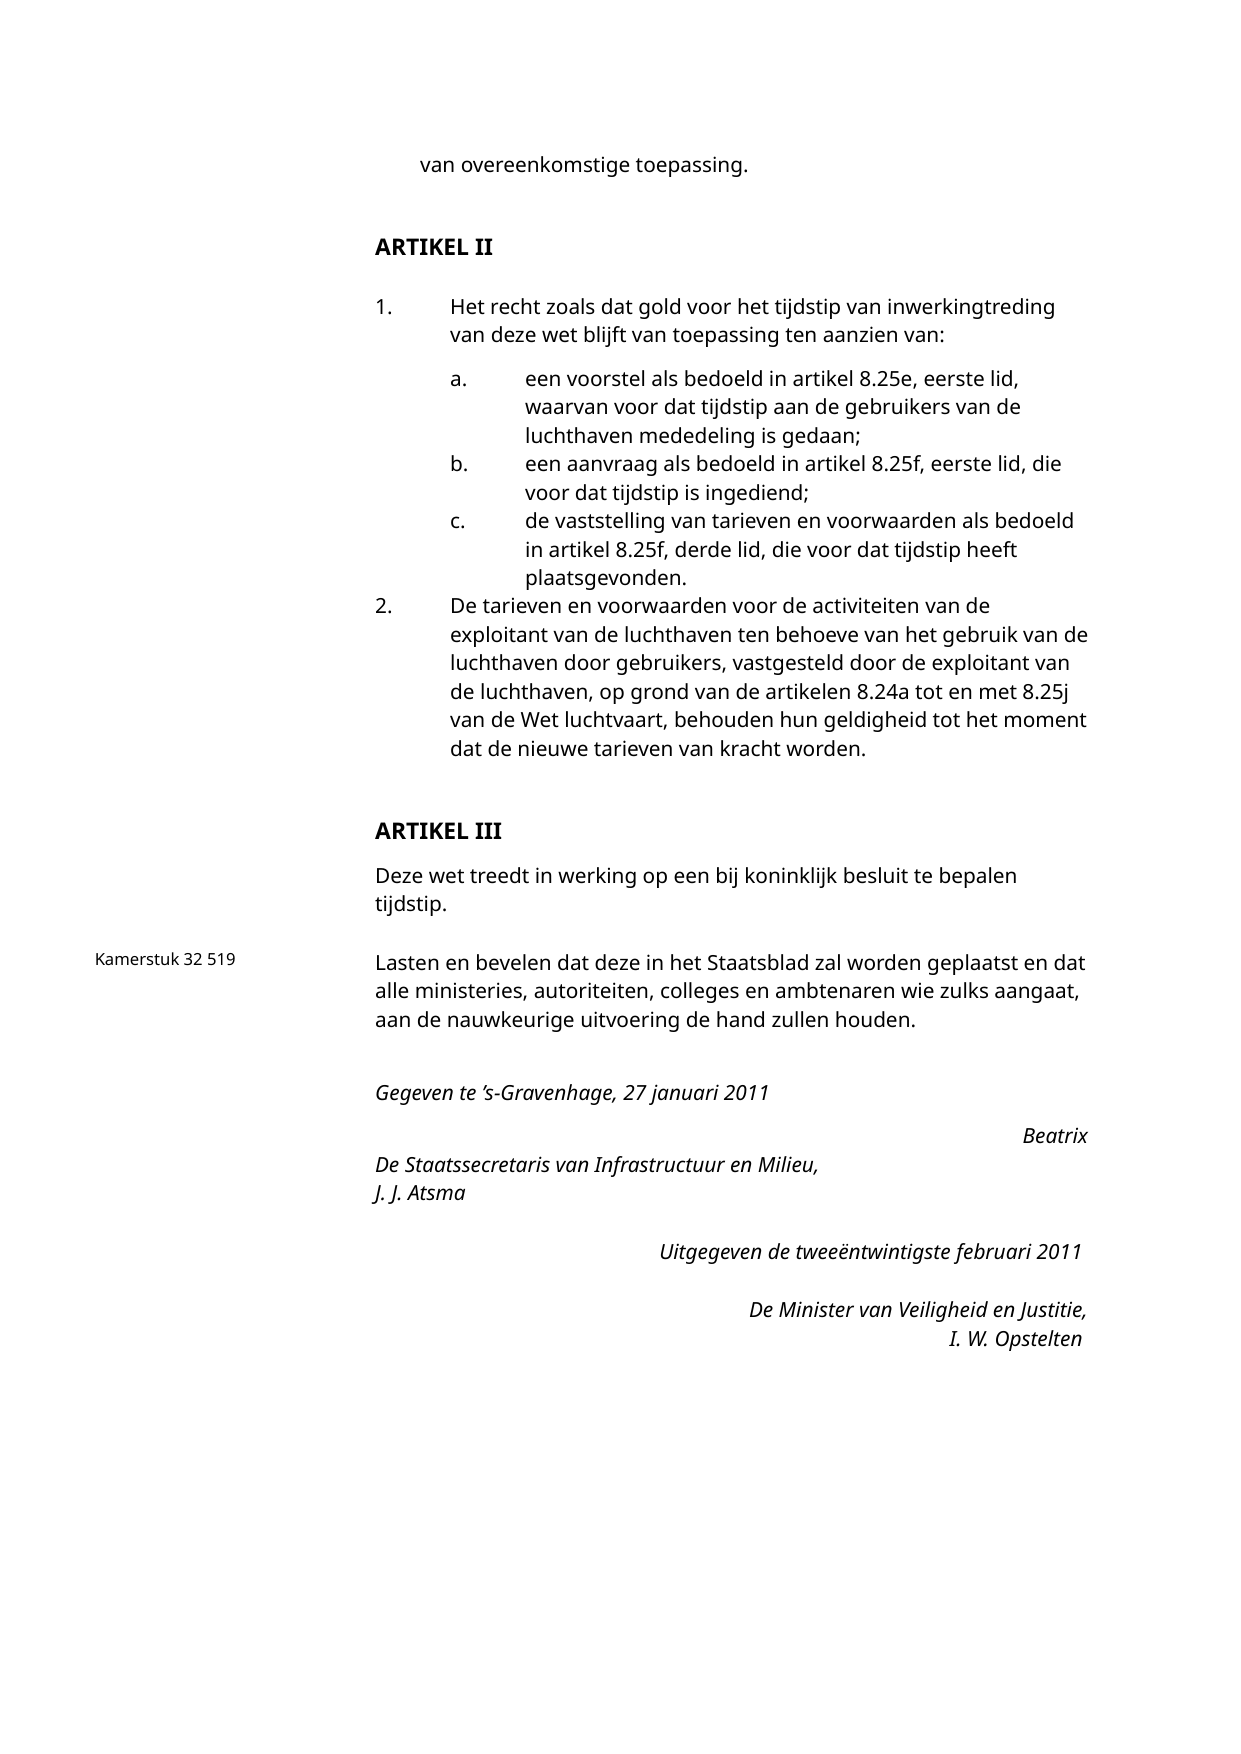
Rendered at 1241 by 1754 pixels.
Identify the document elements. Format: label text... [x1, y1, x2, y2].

text Kamerstuk 32 519 [94, 948, 328, 971]
list De tarieven en voorwaarden voor de activiteiten van de exploitant van de luchthaven ten behoeve van het gebruik van de luchthaven door gebruikers, vastgesteld door de exploitant van de luchthaven, op grond van de artikelen 8.24a tot en met 8.25j van de Wet luchtvaart, behouden hun geldigheid tot het moment dat de nieuwe tarieven van kracht worden. [375, 592, 1090, 762]
text J. J. Atsma [375, 1178, 1090, 1207]
list een aanvraag als bedoeld in artikel 8.25f, eerste lid, die voor dat tijdstip is ingediend; [450, 449, 1090, 506]
text De Staatssecretaris van Infrastructuur en Milieu, [375, 1150, 1090, 1178]
text I. W. Opstelten [375, 1324, 1090, 1352]
text Beatrix [375, 1122, 1090, 1150]
text Uitgegeven de tweeëntwintigste februari 2011 [375, 1237, 1090, 1265]
subtitle ARTIKEL II [375, 231, 1090, 262]
subtitle ARTIKEL III [375, 815, 1090, 846]
list een voorstel als bedoeld in artikel 8.25e, eerste lid, waarvan voor dat tijdstip aan de gebruikers van de luchthaven mededeling is gedaan; [450, 364, 1090, 449]
text Gegeven te ’s-Gravenhage, 27 januari 2011 [375, 1078, 1090, 1107]
text Lasten en bevelen dat deze in het Staatsblad zal worden geplaatst en dat alle ministeries, autoriteiten, colleges en ambtenaren wie zulks aangaat, aan de nauwkeurige uitvoering de hand zullen houden. [375, 948, 1090, 1033]
text van overeenkomstige toepassing. [420, 150, 1090, 178]
text De Minister van Veiligheid en Justitie, [375, 1295, 1090, 1324]
list Het recht zoals dat gold voor het tijdstip van inwerkingtreding van deze wet blijft van toepassing ten aanzien van: [375, 292, 1090, 349]
list de vaststelling van tarieven en voorwaarden als bedoeld in artikel 8.25f, derde lid, die voor dat tijdstip heeft plaatsgevonden. [450, 506, 1090, 592]
text Deze wet treedt in werking op een bij koninklijk besluit te bepalen tijdstip. [375, 861, 1090, 918]
